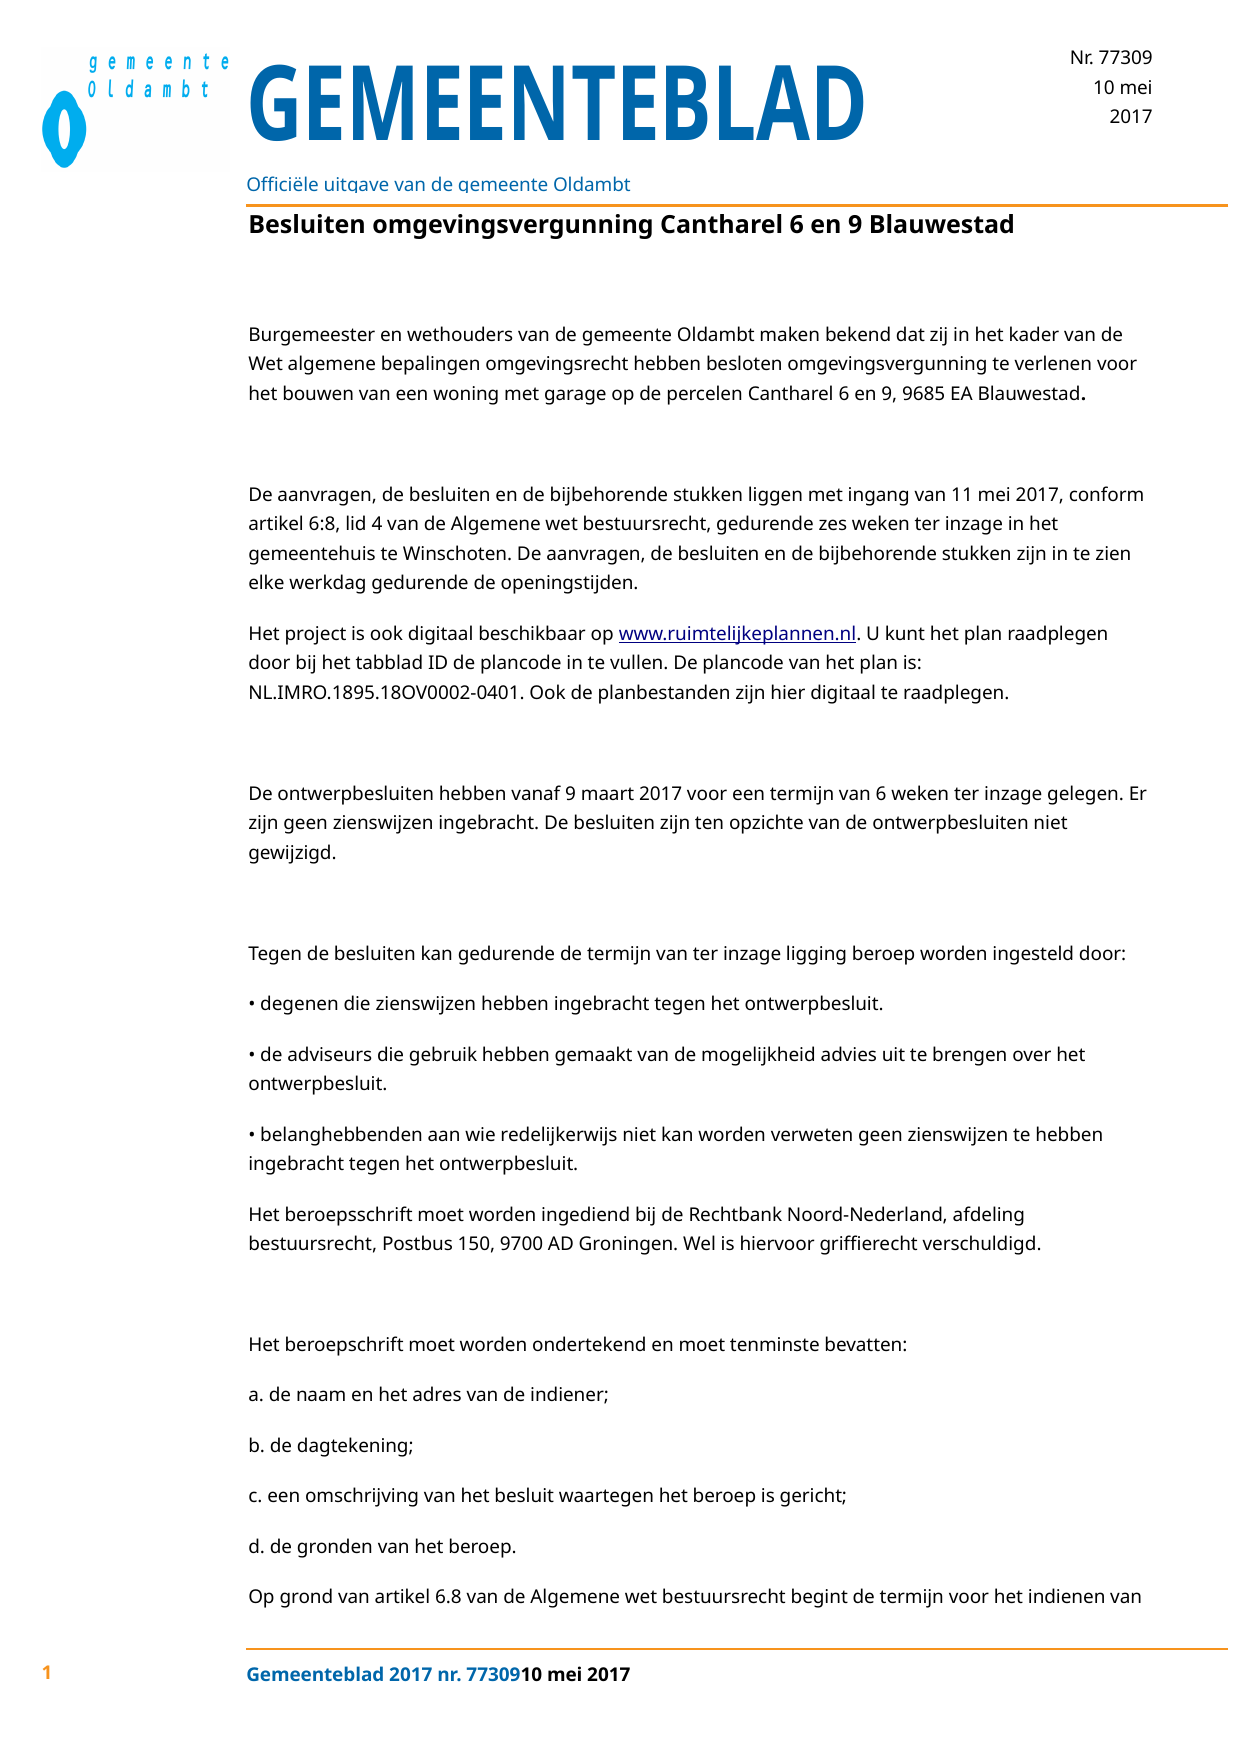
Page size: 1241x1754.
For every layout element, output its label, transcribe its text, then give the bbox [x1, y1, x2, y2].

text • de adviseurs die gebruik hebben gemaakt van de mogelijkheid advies uit te brengen over het ontwerpbesluit. [248, 1041, 1152, 1096]
text Het beroepschrift moet worden ondertekend en moet tenminste bevatten: [248, 1331, 1152, 1357]
text Op grond van artikel 6.8 van de Algemene wet bestuursrecht begint de termijn voor het indienen van [248, 1583, 1152, 1609]
text De aanvragen, de besluiten en de bijbehorende stukken liggen met ingang van 11 mei 2017, conform artikel 6:8, lid 4 van de Algemene wet bestuursrecht, gedurende zes weken ter inzage in het gemeentehuis te Winschoten. De aanvragen, de besluiten en de bijbehorende stukken zijn in te zien elke werkdag gedurende de openingstijden. [248, 481, 1152, 595]
text Het project is ook digitaal beschikbaar op www.ruimtelijkeplannen.nl. U kunt het plan raadplegen door bij het tabblad ID de plancode in te vullen. De plancode van het plan is: NL.IMRO.1895.18OV0002-0401. Ook de planbestanden zijn hier digitaal te raadplegen. [248, 620, 1152, 705]
text Besluiten omgevingsvergunning Cantharel 6 en 9 Blauwestad [248, 207, 1152, 241]
text • degenen die zienswijzen hebben ingebracht tegen het ontwerpbesluit. [248, 990, 1152, 1016]
text De ontwerpbesluiten hebben vanaf 9 maart 2017 voor een termijn van 6 weken ter inzage gelegen. Er zijn geen zienswijzen ingebracht. De besluiten zijn ten opzichte van de ontwerpbesluiten niet gewijzigd. [248, 780, 1152, 865]
text Het beroepsschrift moet worden ingediend bij de Rechtbank Noord-Nederland, afdeling bestuursrecht, Postbus 150, 9700 AD Groningen. Wel is hiervoor griffierecht verschuldigd. [248, 1201, 1152, 1256]
text c. een omschrijving van het besluit waartegen het beroep is gericht; [248, 1482, 1152, 1508]
text Tegen de besluiten kan gedurende de termijn van ter inzage ligging beroep worden ingesteld door: [248, 940, 1152, 966]
picture [41, 47, 231, 172]
text a. de naam en het adres van de indiener; [248, 1382, 1152, 1407]
text • belanghebbenden aan wie redelijkerwijs niet kan worden verweten geen zienswijzen te hebben ingebracht tegen het ontwerpbesluit. [248, 1121, 1152, 1176]
text d. de gronden van het beroep. [248, 1533, 1152, 1558]
text b. de dagtekening; [248, 1432, 1152, 1458]
text Burgemeester en wethouders van de gemeente Oldambt maken bekend dat zij in het kader van de Wet algemene bepalingen omgevingsrecht hebben besloten omgevingsvergunning te verlenen voor het bouwen van een woning met garage op de percelen Cantharel 6 en 9, 9685 EA Blauwestad. [248, 321, 1152, 406]
